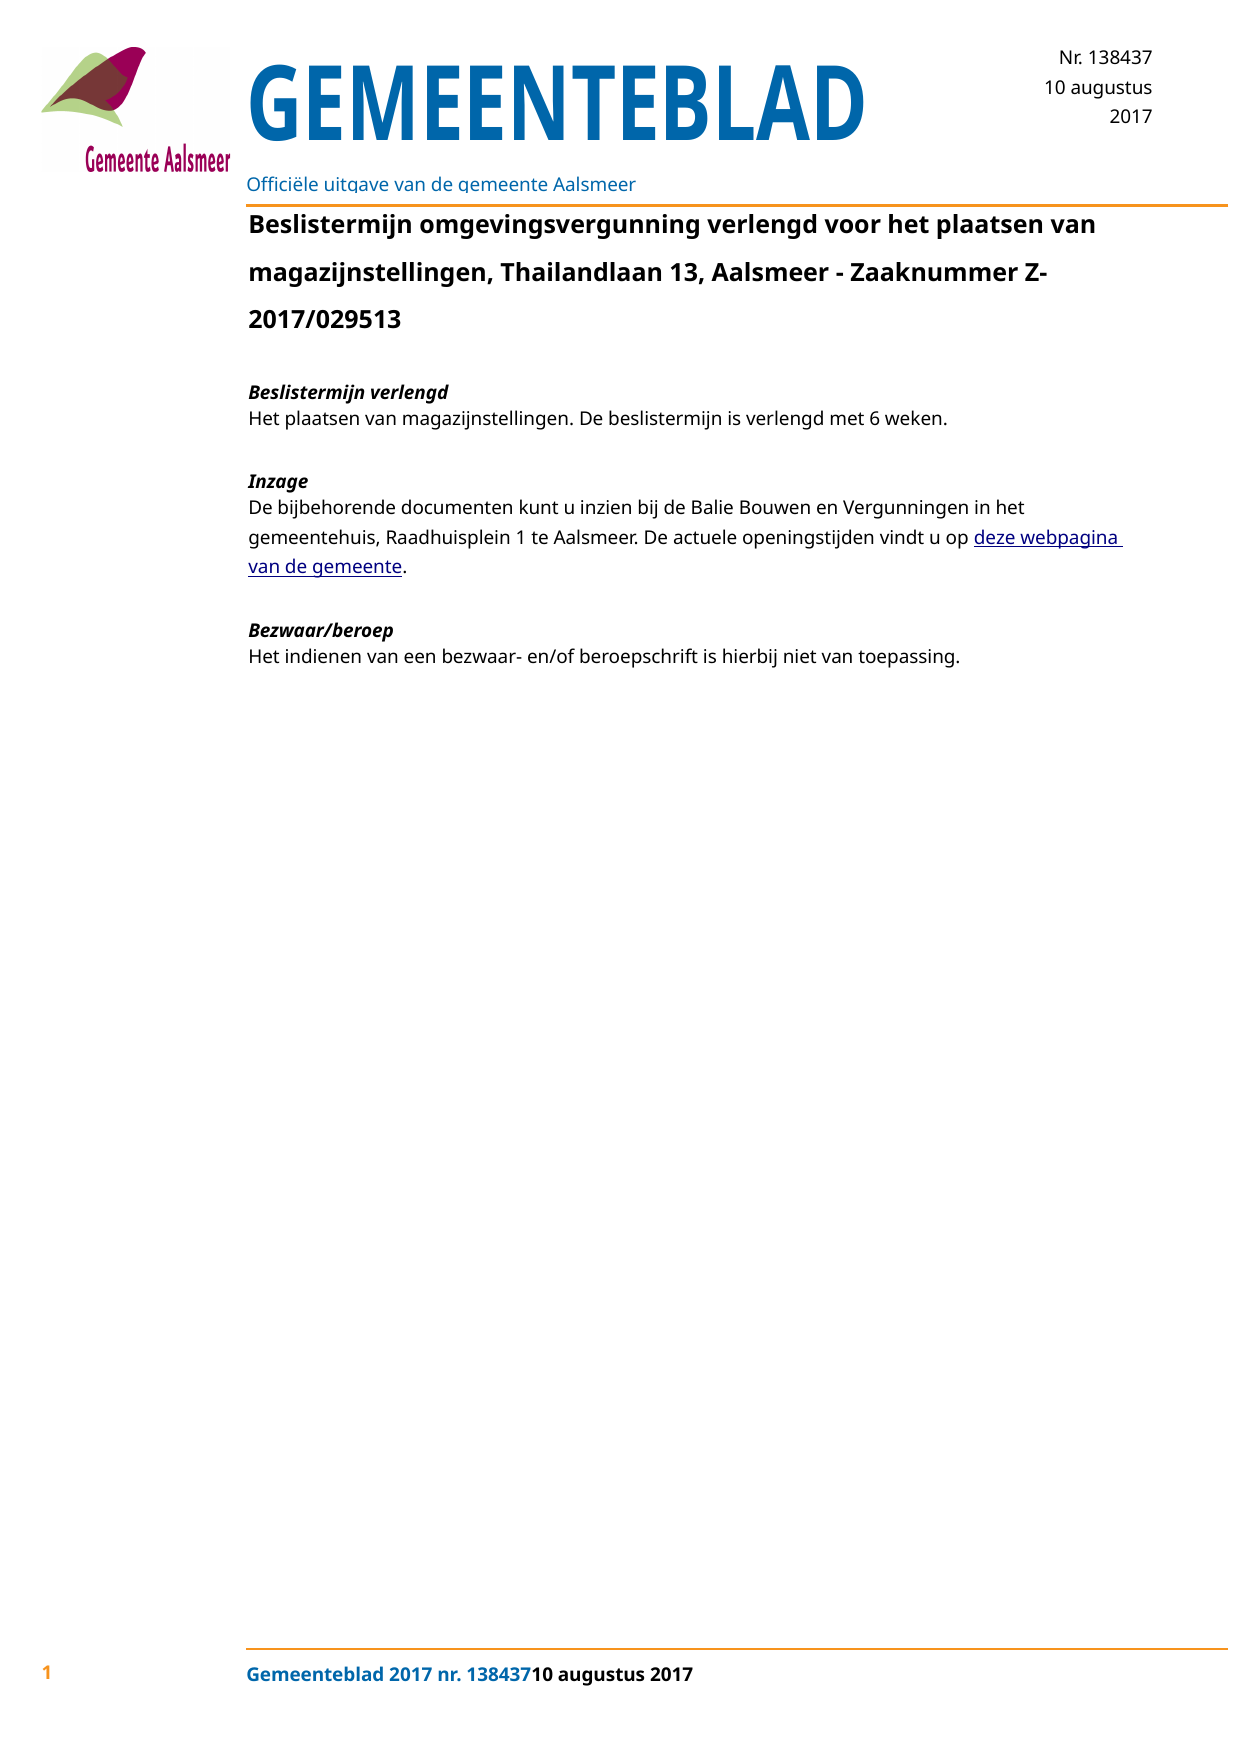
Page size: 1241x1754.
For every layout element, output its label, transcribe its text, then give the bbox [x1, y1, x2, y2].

text De bijbehorende documenten kunt u inzien bij de Balie Bouwen en Vergunningen in het gemeentehuis, Raadhuisplein 1 te Aalsmeer. De actuele openingstijden vindt u op deze webpagina van de gemeente. [248, 494, 1152, 579]
text Beslistermijn verlengd [248, 379, 1152, 405]
text Inzage [248, 469, 1152, 494]
picture [41, 47, 231, 172]
text Beslistermijn omgevingsvergunning verlengd voor het plaatsen van magazijnstellingen, Thailandlaan 13, Aalsmeer - Zaaknummer Z-2017/029513 [248, 207, 1152, 336]
text Bezwaar/beroep [248, 618, 1152, 643]
text Het indienen van een bezwaar- en/of beroepschrift is hierbij niet van toepassing. [248, 643, 1152, 669]
text Het plaatsen van magazijnstellingen. De beslistermijn is verlengd met 6 weken. [248, 405, 1152, 431]
